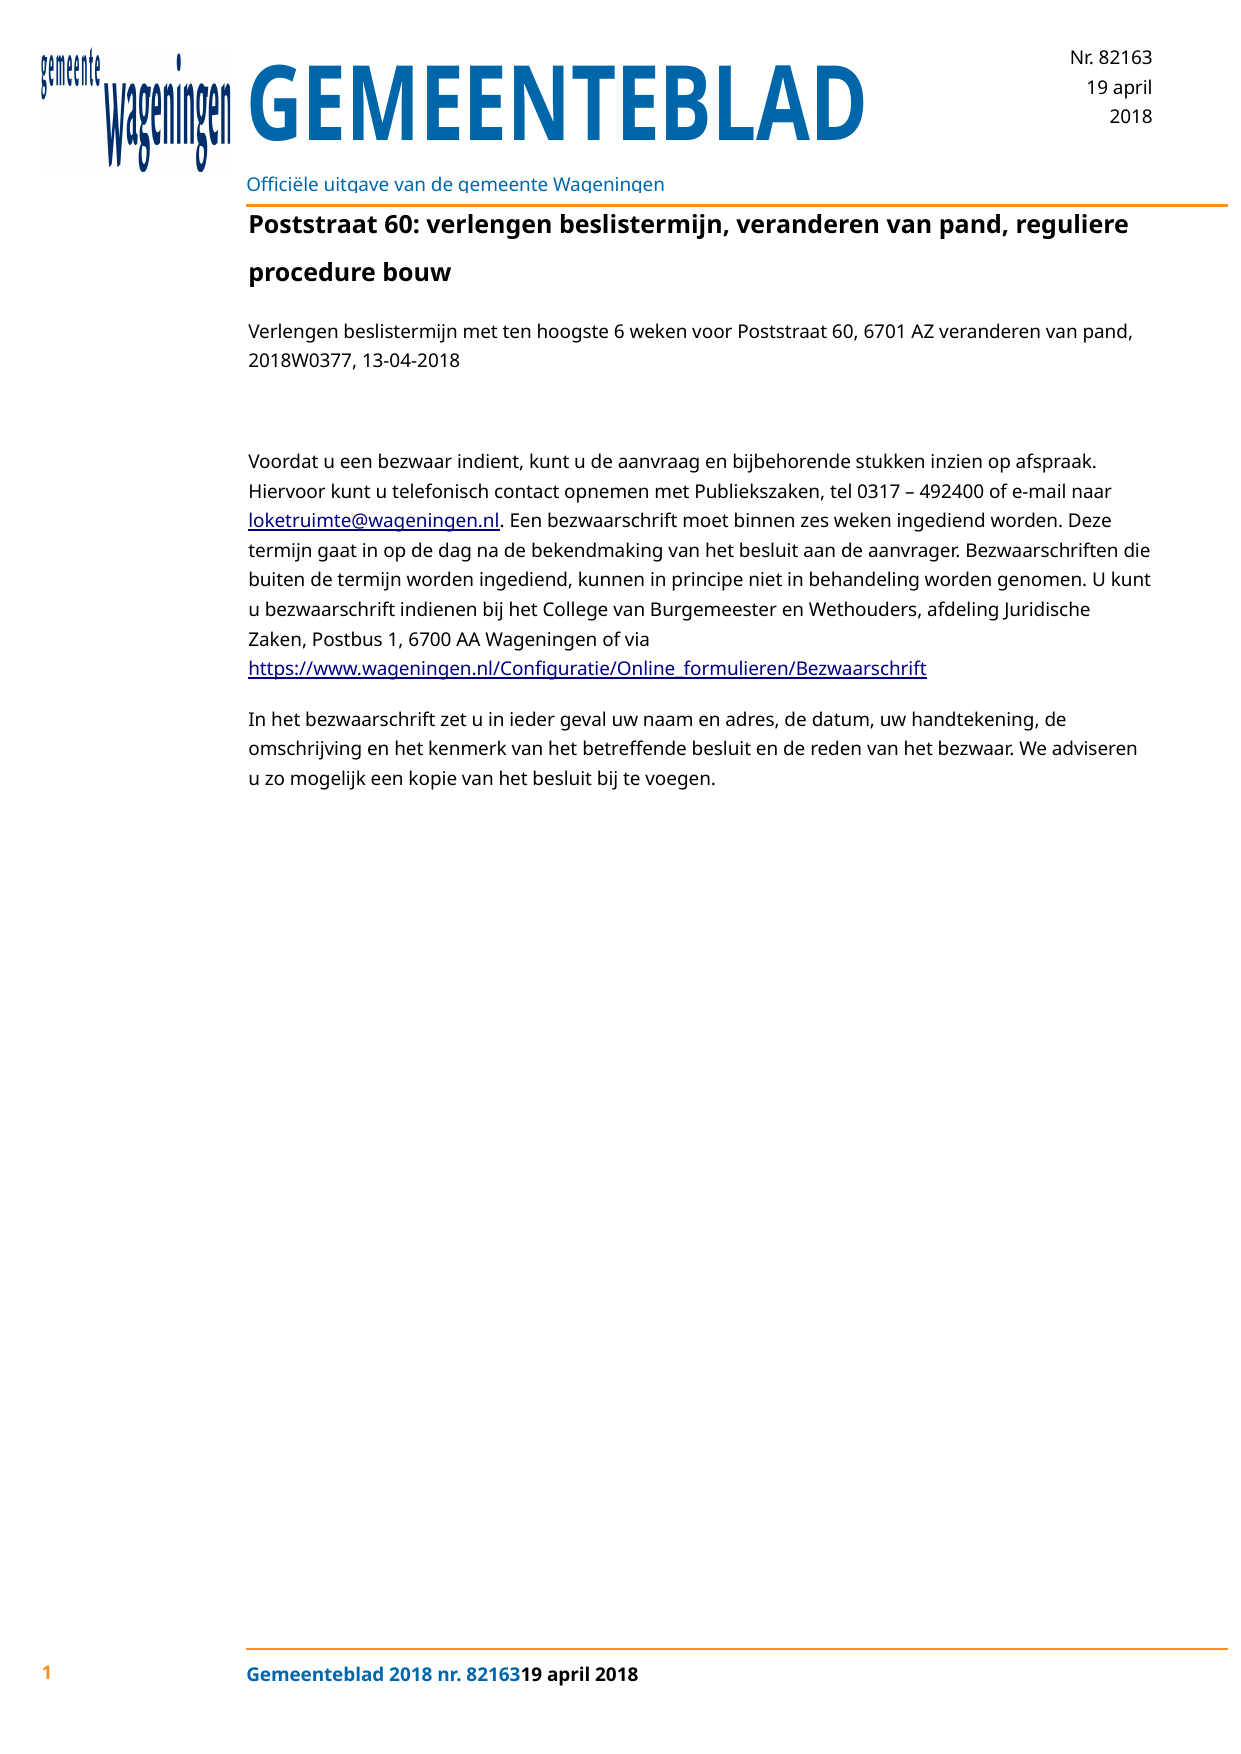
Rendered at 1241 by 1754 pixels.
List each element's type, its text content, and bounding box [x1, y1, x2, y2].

text Voordat u een bezwaar indient, kunt u de aanvraag en bijbehorende stukken inzien op afspraak. Hiervoor kunt u telefonisch contact opnemen met Publiekszaken, tel 0317 – 492400 of e-mail naar loketruimte@wageningen.nl. Een bezwaarschrift moet binnen zes weken ingediend worden. Deze termijn gaat in op de dag na de bekendmaking van het besluit aan de aanvrager. Bezwaarschriften die buiten de termijn worden ingediend, kunnen in principe niet in behandeling worden genomen. U kunt u bezwaarschrift indienen bij het College van Burgemeester en Wethouders, afdeling Juridische Zaken, Postbus 1, 6700 AA Wageningen of via https://www.wageningen.nl/Configuratie/Online_formulieren/Bezwaarschrift [248, 448, 1152, 681]
text Poststraat 60: verlengen beslistermijn, veranderen van pand, reguliere procedure bouw [248, 207, 1152, 288]
picture [41, 47, 231, 172]
text In het bezwaarschrift zet u in ieder geval uw naam en adres, de datum, uw handtekening, de omschrijving en het kenmerk van het betreffende besluit en de reden van het bezwaar. We adviseren u zo mogelijk een kopie van het besluit bij te voegen. [248, 706, 1152, 791]
text Verlengen beslistermijn met ten hoogste 6 weken voor Poststraat 60, 6701 AZ veranderen van pand, 2018W0377, 13-04-2018 [248, 318, 1152, 373]
